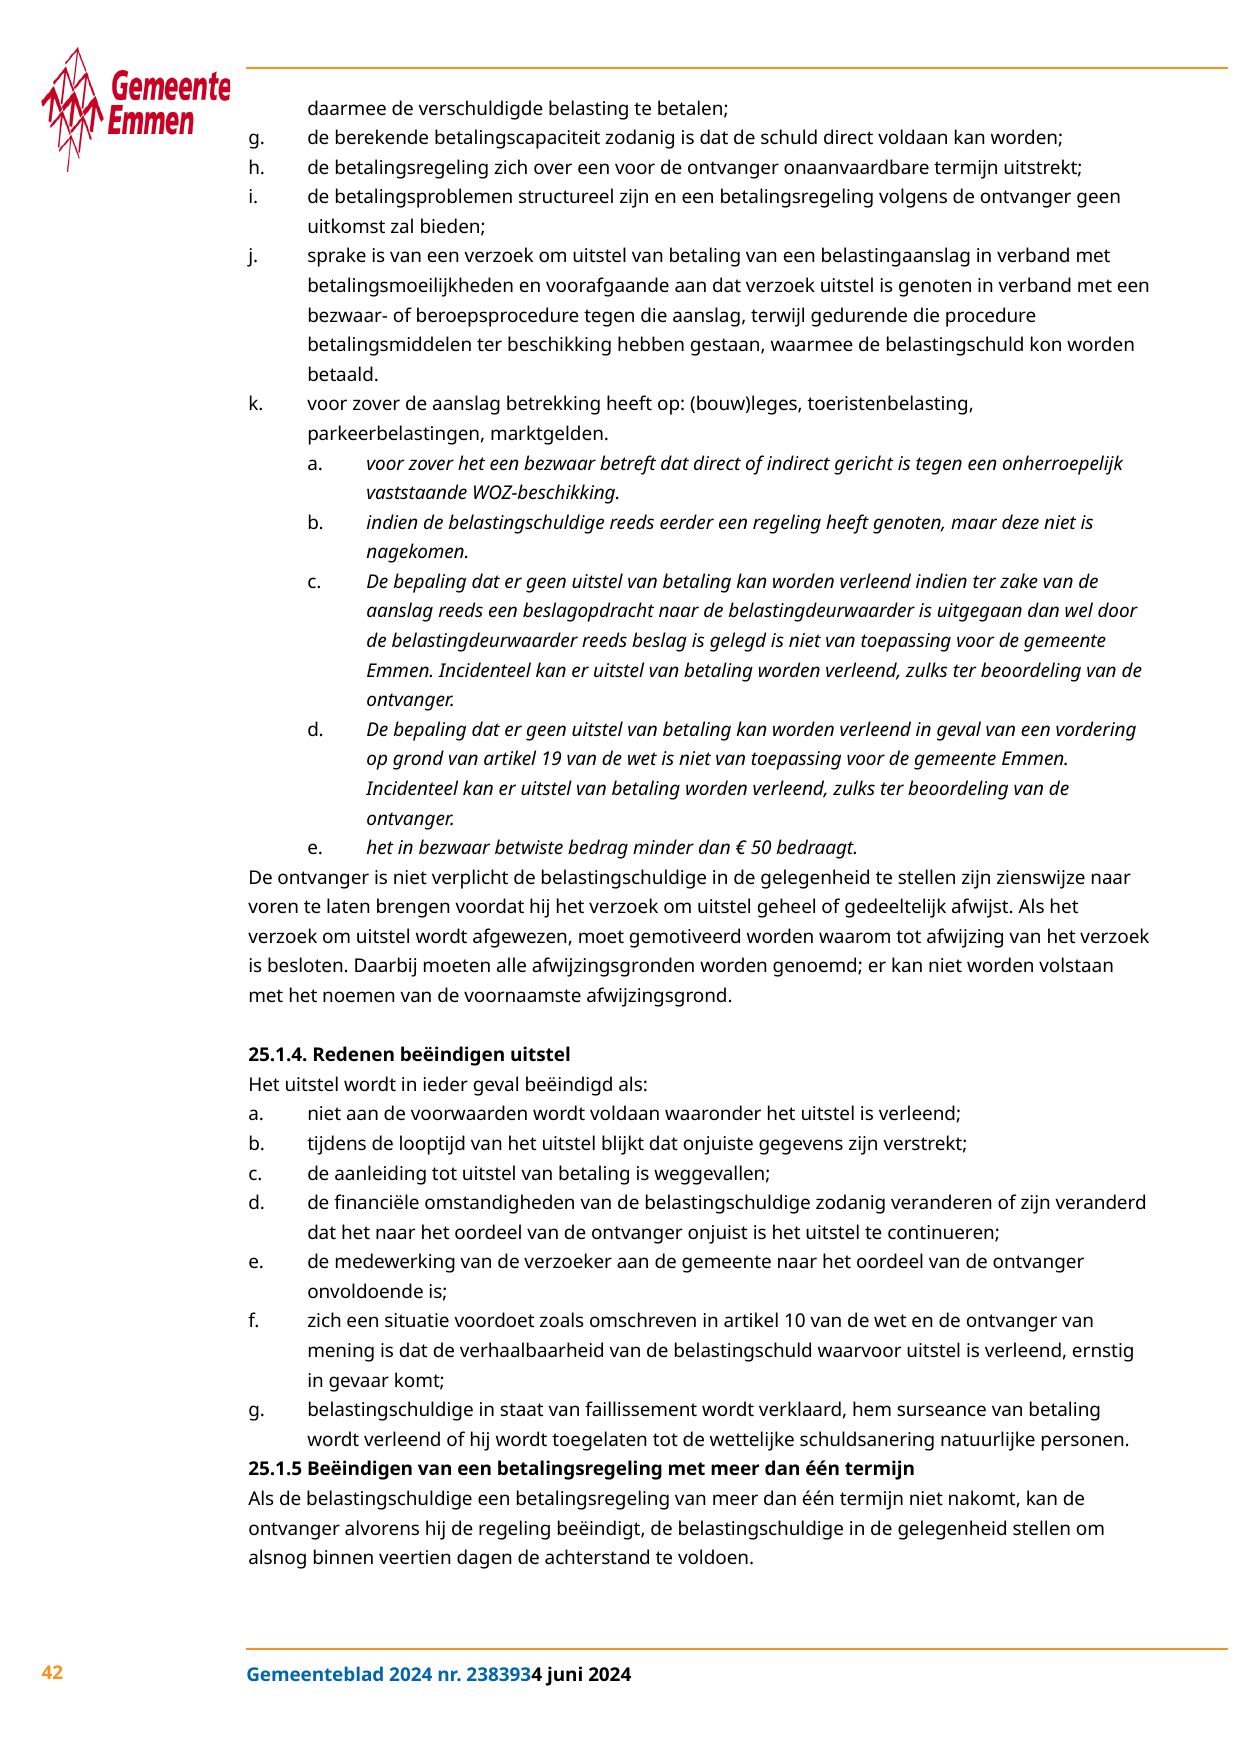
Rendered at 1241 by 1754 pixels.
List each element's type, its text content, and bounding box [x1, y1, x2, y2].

list De bepaling dat er geen uitstel van betaling kan worden verleend indien ter zake van de aanslag reeds een beslagopdracht naar de belastingdeurwaarder is uitgegaan dan wel door de belastingdeurwaarder reeds beslag is gelegd is niet van toepassing voor de gemeente Emmen. Incidenteel kan er uitstel van betaling worden verleend, zulks ter beoordeling van de ontvanger. [307, 568, 1152, 712]
list indien de belastingschuldige reeds eerder een regeling heeft genoten, maar deze niet is nagekomen. [307, 509, 1152, 564]
text 25.1.5 Beëindigen van een betalingsregeling met meer dan één termijn [248, 1456, 1152, 1481]
list niet aan de voorwaarden wordt voldaan waaronder het uitstel is verleend; [248, 1101, 1152, 1126]
list belastingschuldige in staat van faillissement wordt verklaard, hem surseance van betaling wordt verleend of hij wordt toegelaten tot de wettelijke schuldsanering natuurlijke personen. [248, 1396, 1152, 1452]
text Het uitstel wordt in ieder geval beëindigd als: [248, 1071, 1152, 1097]
list het in bezwaar betwiste bedrag minder dan € 50 bedraagt. [307, 834, 1152, 860]
picture [41, 47, 231, 172]
list de medewerking van de verzoeker aan de gemeente naar het oordeel van de ontvanger onvoldoende is; [248, 1248, 1152, 1304]
list voor zover het een bezwaar betreft dat direct of indirect gericht is tegen een onherroepelijk vaststaande WOZ-beschikking. [307, 450, 1152, 505]
text Als de belastingschuldige een betalingsregeling van meer dan één termijn niet nakomt, kan de ontvanger alvorens hij de regeling beëindigt, de belastingschuldige in de gelegenheid stellen om alsnog binnen veertien dagen de achterstand te voldoen. [248, 1485, 1152, 1570]
list de financiële omstandigheden van de belastingschuldige zodanig veranderen of zijn veranderd dat het naar het oordeel van de ontvanger onjuist is het uitstel te continueren; [248, 1189, 1152, 1245]
list de betalingsproblemen structureel zijn en een betalingsregeling volgens de ontvanger geen uitkomst zal bieden; [248, 183, 1152, 239]
text De ontvanger is niet verplicht de belastingschuldige in de gelegenheid te stellen zijn zienswijze naar voren te laten brengen voordat hij het verzoek om uitstel geheel of gedeeltelijk afwijst. Als het verzoek om uitstel wordt afgewezen, moet gemotiveerd worden waarom tot afwijzing van het verzoek is besloten. Daarbij moeten alle afwijzingsgronden worden genoemd; er kan niet worden volstaan met het noemen van de voornaamste afwijzingsgrond. [248, 864, 1152, 1008]
list de betalingsregeling zich over een voor de ontvanger onaanvaardbare termijn uitstrekt; [248, 154, 1152, 180]
list daarmee de verschuldigde belasting te betalen; [248, 95, 1152, 121]
list zich een situatie voordoet zoals omschreven in artikel 10 van de wet en de ontvanger van mening is dat de verhaalbaarheid van de belastingschuld waarvoor uitstel is verleend, ernstig in gevaar komt; [248, 1308, 1152, 1393]
list voor zover de aanslag betrekking heeft op: (bouw)leges, toeristenbelasting, parkeerbelastingen, marktgelden. [248, 391, 1152, 446]
text 25.1.4. Redenen beëindigen uitstel [248, 1041, 1152, 1067]
list tijdens de looptijd van het uitstel blijkt dat onjuiste gegevens zijn verstrekt; [248, 1130, 1152, 1156]
list de aanleiding tot uitstel van betaling is weggevallen; [248, 1160, 1152, 1186]
list De bepaling dat er geen uitstel van betaling kan worden verleend in geval van een vordering op grond van artikel 19 van de wet is niet van toepassing voor de gemeente Emmen. Incidenteel kan er uitstel van betaling worden verleend, zulks ter beoordeling van de ontvanger. [307, 716, 1152, 831]
list sprake is van een verzoek om uitstel van betaling van een belastingaanslag in verband met betalingsmoeilijkheden en voorafgaande aan dat verzoek uitstel is genoten in verband met een bezwaar- of beroepsprocedure tegen die aanslag, terwijl gedurende die procedure betalingsmiddelen ter beschikking hebben gestaan, waarmee de belastingschuld kon worden betaald. [248, 243, 1152, 387]
list de berekende betalingscapaciteit zodanig is dat de schuld direct voldaan kan worden; [248, 124, 1152, 150]
